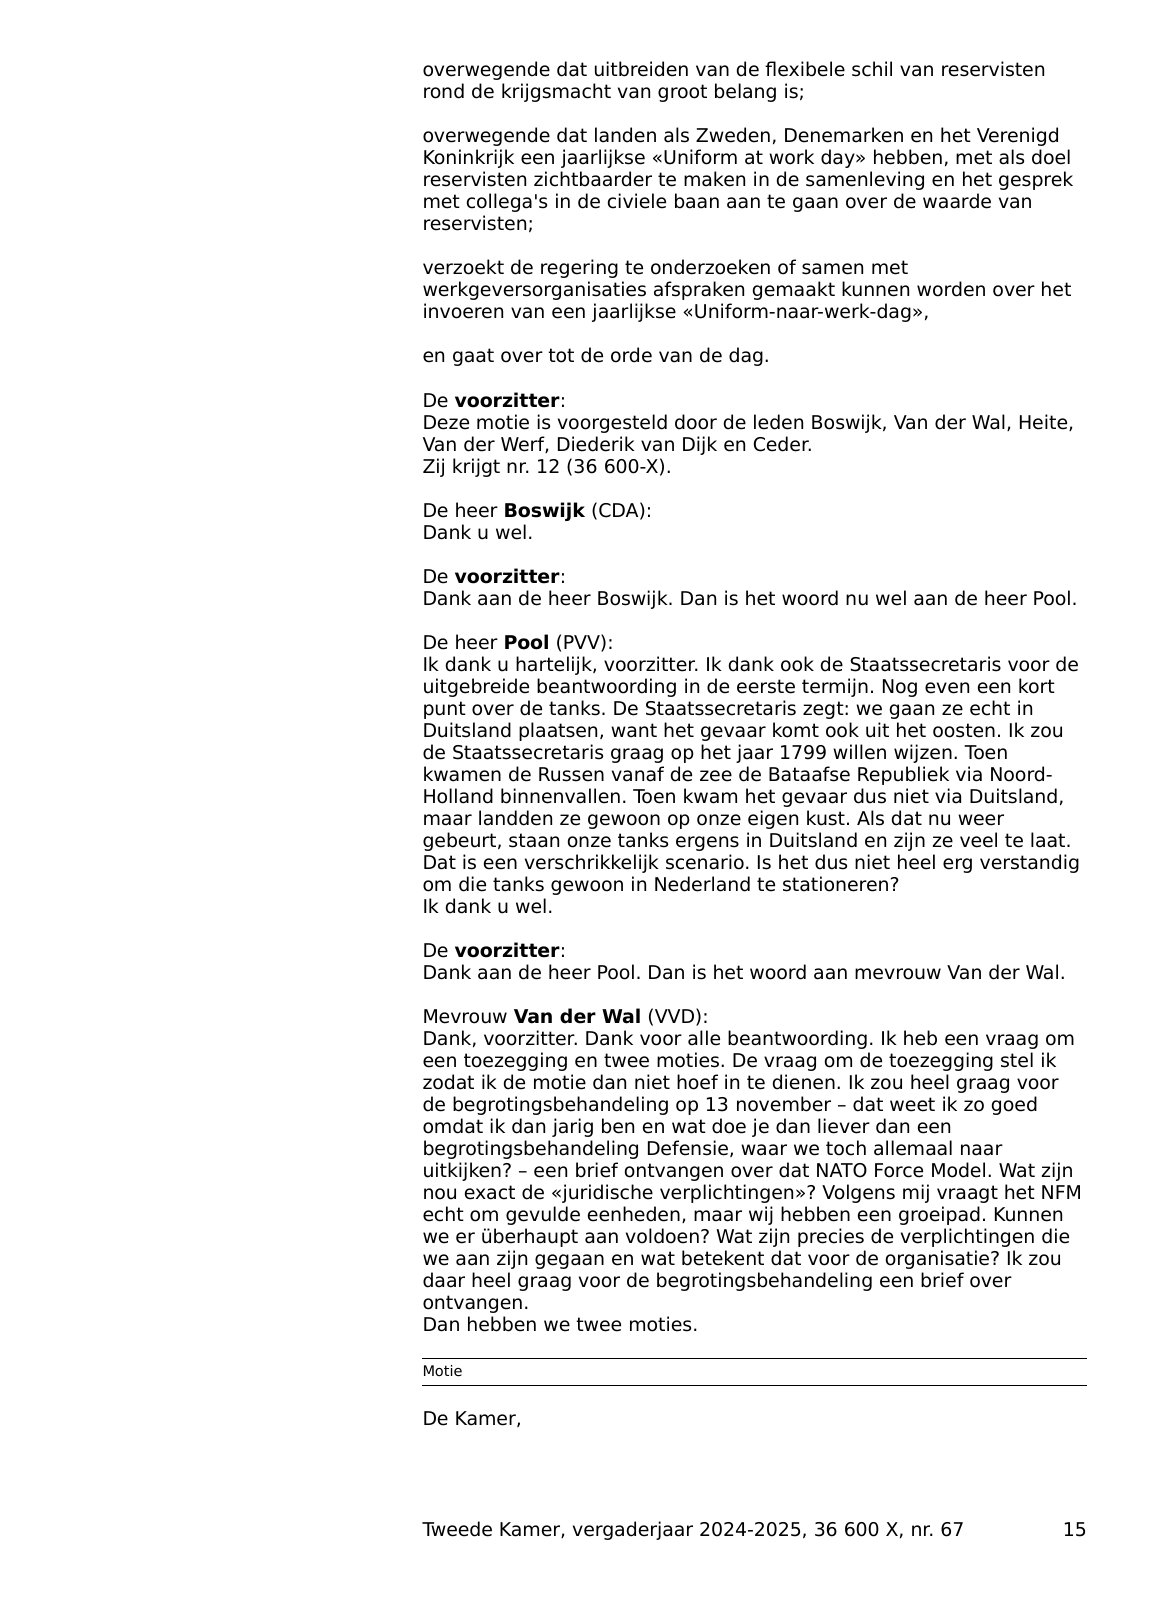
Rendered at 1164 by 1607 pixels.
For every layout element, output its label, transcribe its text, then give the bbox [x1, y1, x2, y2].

text De heer Boswijk (CDA): [422, 500, 1087, 522]
text De heer Pool (PVV): [422, 632, 1087, 654]
text verzoekt de regering te onderzoeken of samen met werkgeversorganisaties afspraken gemaakt kunnen worden over het invoeren van een jaarlijkse «Uniform-naar-werk-dag», [422, 257, 1087, 323]
text Ik dank u wel. [422, 896, 1087, 918]
text De voorzitter: [422, 566, 1087, 588]
table_header Motie [422, 1359, 1087, 1385]
text De voorzitter: [422, 389, 1087, 412]
text De Kamer, [422, 1408, 1087, 1430]
text De voorzitter: [422, 940, 1087, 962]
text Dank aan de heer Boswijk. Dan is het woord nu wel aan de heer Pool. [422, 588, 1087, 610]
text en gaat over tot de orde van de dag. [422, 345, 1087, 367]
text Zij krijgt nr. 12 (36 600-X). [422, 456, 1087, 477]
text Dank, voorzitter. Dank voor alle beantwoording. Ik heb een vraag om een toezegging en twee moties. De vraag om de toezegging stel ik zodat ik de motie dan niet hoef in te dienen. Ik zou heel graag voor de begrotingsbehandeling op 13 november – dat weet ik zo goed omdat ik dan jarig ben en wat doe je dan liever dan een begrotingsbehandeling Defensie, waar we toch allemaal naar uitkijken? – een brief ontvangen over dat NATO Force Model. Wat zijn nou exact de «juridische verplichtingen»? Volgens mij vraagt het NFM echt om gevulde eenheden, maar wij hebben een groeipad. Kunnen we er überhaupt aan voldoen? Wat zijn precies de verplichtingen die we aan zijn gegaan en wat betekent dat voor de organisatie? Ik zou daar heel graag voor de begrotingsbehandeling een brief over ontvangen. [422, 1028, 1087, 1314]
text Dank u wel. [422, 522, 1087, 544]
text overwegende dat landen als Zweden, Denemarken en het Verenigd Koninkrijk een jaarlijkse «Uniform at work day» hebben, met als doel reservisten zichtbaarder te maken in de samenleving en het gesprek met collega's in de civiele baan aan te gaan over de waarde van reservisten; [422, 125, 1087, 235]
text Dan hebben we twee moties. [422, 1314, 1087, 1336]
text Deze motie is voorgesteld door de leden Boswijk, Van der Wal, Heite, Van der Werf, Diederik van Dijk en Ceder. [422, 412, 1087, 456]
text Dank aan de heer Pool. Dan is het woord aan mevrouw Van der Wal. [422, 962, 1087, 984]
text overwegende dat uitbreiden van de flexibele schil van reservisten rond de krijgsmacht van groot belang is; [422, 59, 1087, 103]
text Ik dank u hartelijk, voorzitter. Ik dank ook de Staatssecretaris voor de uitgebreide beantwoording in de eerste termijn. Nog even een kort punt over de tanks. De Staatssecretaris zegt: we gaan ze echt in Duitsland plaatsen, want het gevaar komt ook uit het oosten. Ik zou de Staatssecretaris graag op het jaar 1799 willen wijzen. Toen kwamen de Russen vanaf de zee de Bataafse Republiek via Noord-Holland binnenvallen. Toen kwam het gevaar dus niet via Duitsland, maar landden ze gewoon op onze eigen kust. Als dat nu weer gebeurt, staan onze tanks ergens in Duitsland en zijn ze veel te laat. Dat is een verschrikkelijk scenario. Is het dus niet heel erg verstandig om die tanks gewoon in Nederland te stationeren? [422, 654, 1087, 896]
text Mevrouw Van der Wal (VVD): [422, 1006, 1087, 1028]
